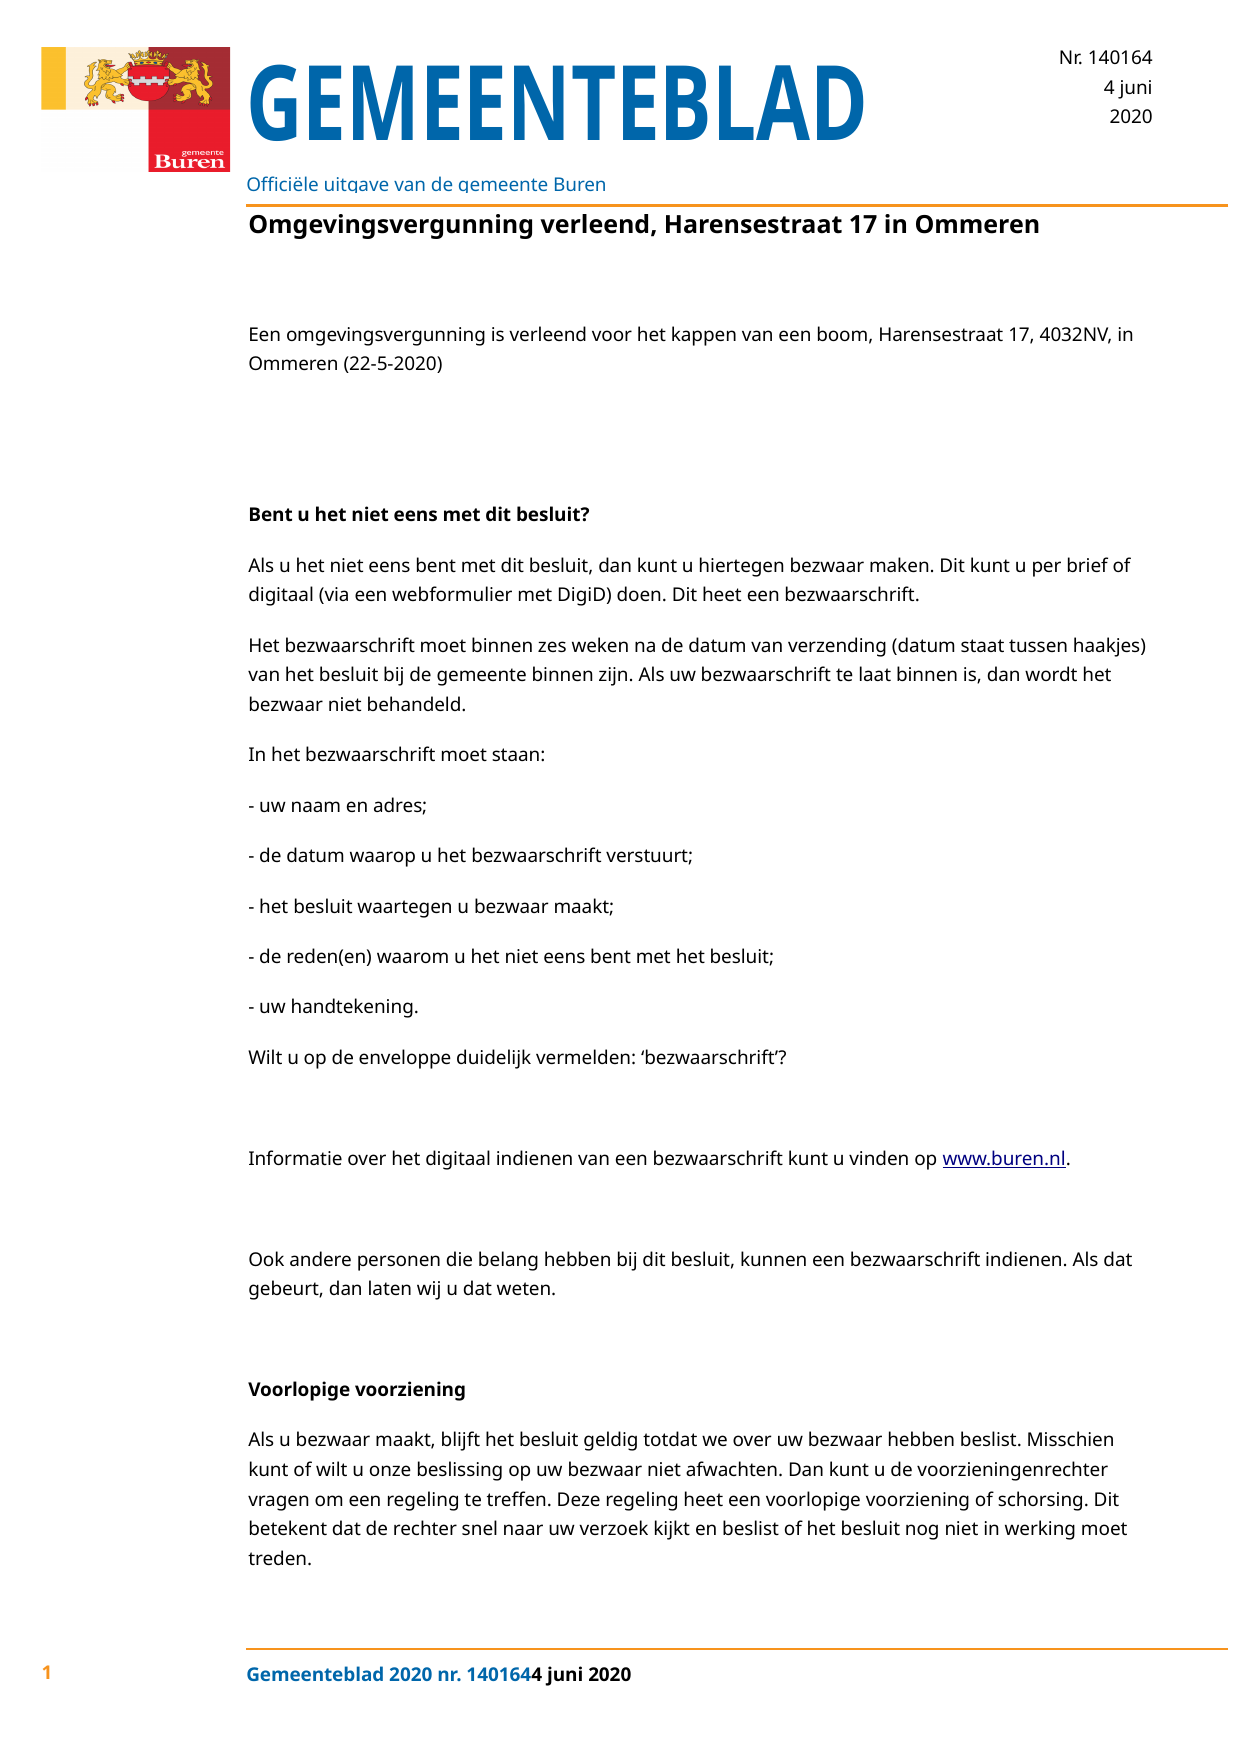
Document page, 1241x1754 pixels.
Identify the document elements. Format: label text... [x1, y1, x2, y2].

picture [41, 47, 231, 172]
text In het bezwaarschrift moet staan: [248, 742, 1152, 767]
text Bent u het niet eens met dit besluit? [248, 502, 1152, 527]
text Het bezwaarschrift moet binnen zes weken na de datum van verzending (datum staat tussen haakjes) van het besluit bij de gemeente binnen zijn. Als uw bezwaarschrift te laat binnen is, dan wordt het bezwaar niet behandeld. [248, 632, 1152, 717]
text - uw naam en adres; [248, 792, 1152, 818]
text Ook andere personen die belang hebben bij dit besluit, kunnen een bezwaarschrift indienen. Als dat gebeurt, dan laten wij u dat weten. [248, 1246, 1152, 1301]
text Als u bezwaar maakt, blijft het besluit geldig totdat we over uw bezwaar hebben beslist. Misschien kunt of wilt u onze beslissing op uw bezwaar niet afwachten. Dan kunt u de voorzieningenrechter vragen om een regeling te treffen. Deze regeling heet een voorlopige voorziening of schorsing. Dit betekent dat de rechter snel naar uw verzoek kijkt en beslist of het besluit nog niet in werking moet treden. [248, 1427, 1152, 1571]
text Omgevingsvergunning verleend, Harensestraat 17 in Ommeren [248, 207, 1152, 241]
text - de reden(en) waarom u het niet eens bent met het besluit; [248, 943, 1152, 969]
text - het besluit waartegen u bezwaar maakt; [248, 893, 1152, 918]
text Informatie over het digitaal indienen van een bezwaarschrift kunt u vinden op www.buren.nl. [248, 1145, 1152, 1171]
text Als u het niet eens bent met dit besluit, dan kunt u hiertegen bezwaar maken. Dit kunt u per brief of digitaal (via een webformulier met DigiD) doen. Dit heet een bezwaarschrift. [248, 552, 1152, 607]
text - de datum waarop u het bezwaarschrift verstuurt; [248, 842, 1152, 868]
text - uw handtekening. [248, 994, 1152, 1019]
text Wilt u op de enveloppe duidelijk vermelden: ‘bezwaarschrift’? [248, 1044, 1152, 1070]
text Voorlopige voorziening [248, 1376, 1152, 1402]
text Een omgevingsvergunning is verleend voor het kappen van een boom, Harensestraat 17, 4032NV, in Ommeren (22-5-2020) [248, 321, 1152, 376]
